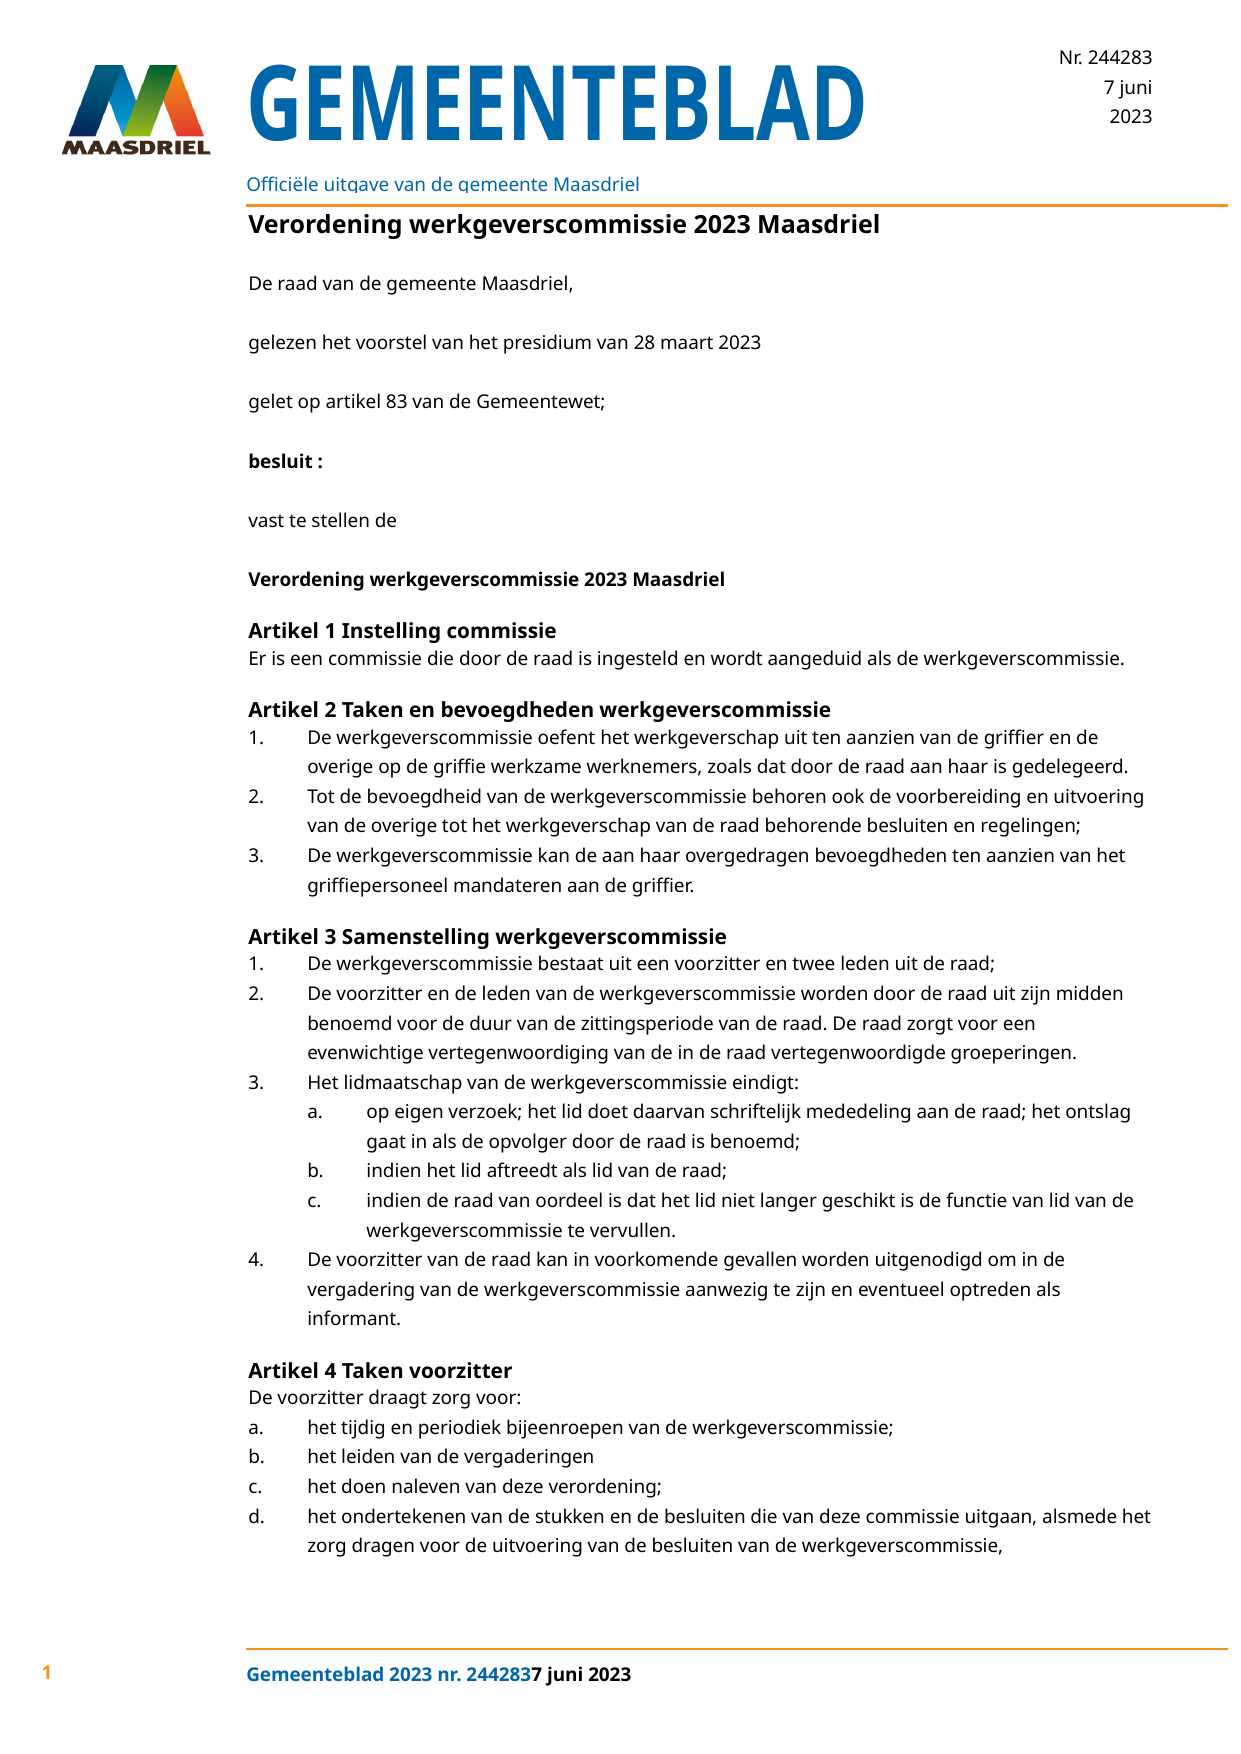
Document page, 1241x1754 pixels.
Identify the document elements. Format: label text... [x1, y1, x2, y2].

list De werkgeverscommissie kan de aan haar overgedragen bevoegdheden ten aanzien van het griffiepersoneel mandateren aan de griffier. [248, 842, 1152, 897]
text gelezen het voorstel van het presidium van 28 maart 2023 [248, 329, 1152, 355]
text Artikel 4 Taken voorzitter [248, 1356, 1152, 1384]
text Verordening werkgeverscommissie 2023 Maasdriel [248, 566, 1152, 592]
list Het lidmaatschap van de werkgeverscommissie eindigt: [248, 1069, 1152, 1095]
text vast te stellen de [248, 507, 1152, 533]
list De voorzitter en de leden van de werkgeverscommissie worden door de raad uit zijn midden benoemd voor de duur van de zittingsperiode van de raad. De raad zorgt voor een evenwichtige vertegenwoordiging van de in de raad vertegenwoordigde groeperingen. [248, 980, 1152, 1065]
list indien het lid aftreedt als lid van de raad; [307, 1158, 1152, 1183]
list De werkgeverscommissie bestaat uit een voorzitter en twee leden uit de raad; [248, 951, 1152, 976]
text Artikel 2 Taken en bevoegdheden werkgeverscommissie [248, 695, 1152, 724]
text Artikel 3 Samenstelling werkgeverscommissie [248, 922, 1152, 951]
text Artikel 1 Instelling commissie [248, 617, 1152, 645]
text Er is een commissie die door de raad is ingesteld en wordt aangeduid als de werkgeverscommissie. [248, 645, 1152, 671]
text De voorzitter draagt zorg voor: [248, 1384, 1152, 1410]
list De voorzitter van de raad kan in voorkomende gevallen worden uitgenodigd om in de vergadering van de werkgeverscommissie aanwezig te zijn en eventueel optreden als informant. [248, 1246, 1152, 1331]
text gelet op artikel 83 van de Gemeentewet; [248, 389, 1152, 414]
list het doen naleven van deze verordening; [248, 1473, 1152, 1499]
list het ondertekenen van de stukken en de besluiten die van deze commissie uitgaan, alsmede het zorg dragen voor de uitvoering van de besluiten van de werkgeverscommissie, [248, 1503, 1152, 1558]
list het leiden van de vergaderingen [248, 1444, 1152, 1469]
text besluit : [248, 448, 1152, 473]
list Tot de bevoegdheid van de werkgeverscommissie behoren ook de voorbereiding en uitvoering van de overige tot het werkgeverschap van de raad behorende besluiten en regelingen; [248, 783, 1152, 838]
list indien de raad van oordeel is dat het lid niet langer geschikt is de functie van lid van de werkgeverscommissie te vervullen. [307, 1187, 1152, 1243]
list De werkgeverscommissie oefent het werkgeverschap uit ten aanzien van de griffier en de overige op de griffie werkzame werknemers, zoals dat door de raad aan haar is gedelegeerd. [248, 724, 1152, 779]
text Verordening werkgeverscommissie 2023 Maasdriel [248, 207, 1152, 241]
text De raad van de gemeente Maasdriel, [248, 270, 1152, 296]
picture [41, 47, 231, 172]
list op eigen verzoek; het lid doet daarvan schriftelijk mededeling aan de raad; het ontslag gaat in als de opvolger door de raad is benoemd; [307, 1098, 1152, 1154]
list het tijdig en periodiek bijeenroepen van de werkgeverscommissie; [248, 1414, 1152, 1440]
